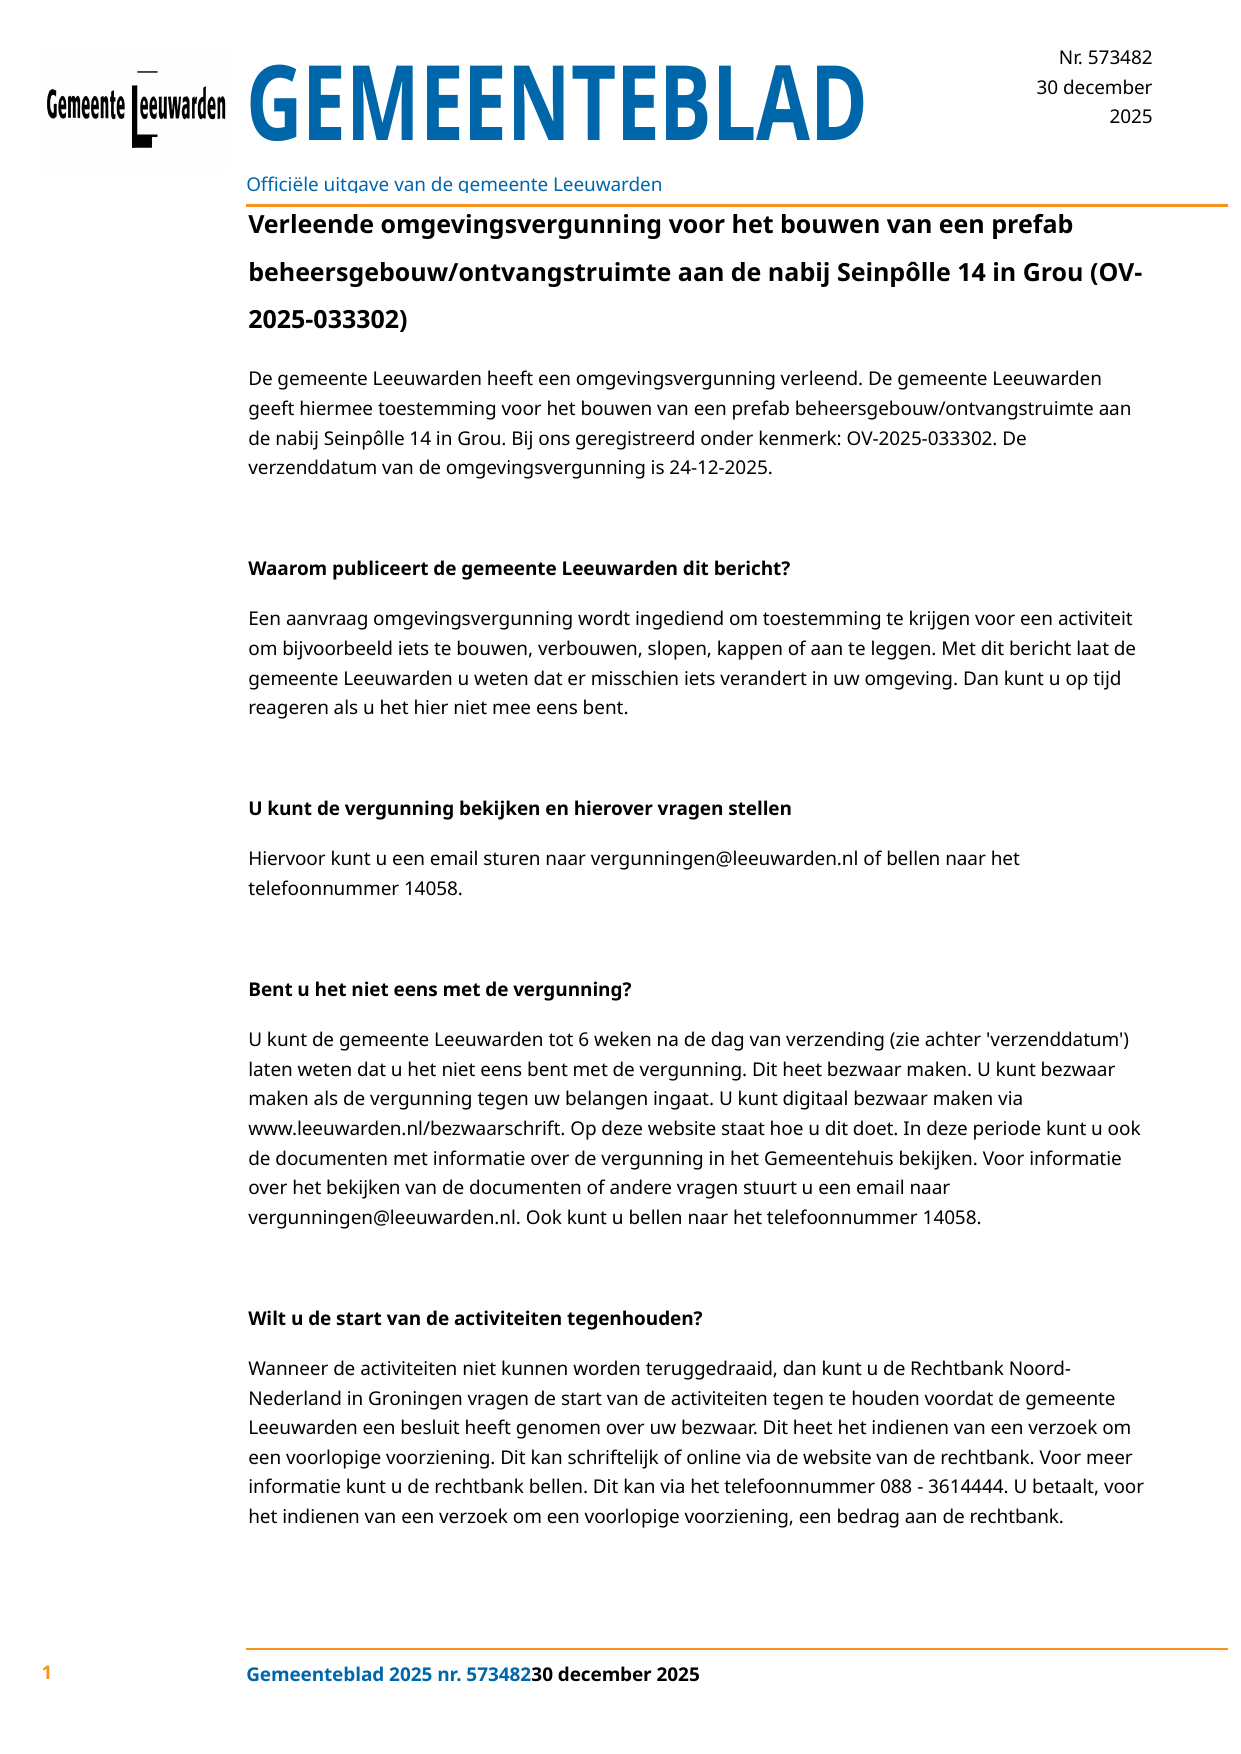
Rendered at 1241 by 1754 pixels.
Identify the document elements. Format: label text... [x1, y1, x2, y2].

text De gemeente Leeuwarden heeft een omgevingsvergunning verleend. De gemeente Leeuwarden geeft hiermee toestemming voor het bouwen van een prefab beheersgebouw/ontvangstruimte aan de nabij Seinpôlle 14 in Grou. Bij ons geregistreerd onder kenmerk: OV-2025-033302. De verzenddatum van de omgevingsvergunning is 24-12-2025. [248, 366, 1152, 480]
picture [41, 47, 231, 172]
text Een aanvraag omgevingsvergunning wordt ingediend om toestemming te krijgen voor een activiteit om bijvoorbeeld iets te bouwen, verbouwen, slopen, kappen of aan te leggen. Met dit bericht laat de gemeente Leeuwarden u weten dat er misschien iets verandert in uw omgeving. Dan kunt u op tijd reageren als u het hier niet mee eens bent. [248, 606, 1152, 720]
text Wanneer de activiteiten niet kunnen worden teruggedraaid, dan kunt u de Rechtbank Noord-Nederland in Groningen vragen de start van de activiteiten tegen te houden voordat de gemeente Leeuwarden een besluit heeft genomen over uw bezwaar. Dit heet het indienen van een verzoek om een voorlopige voorziening. Dit kan schriftelijk of online via de website van de rechtbank. Voor meer informatie kunt u de rechtbank bellen. Dit kan via het telefoonnummer 088 - 3614444. U betaalt, voor het indienen van een verzoek om een voorlopige voorziening, een bedrag aan de rechtbank. [248, 1355, 1152, 1529]
text Bent u het niet eens met de vergunning? [248, 976, 1152, 1002]
text Hiervoor kunt u een email sturen naar vergunningen@leeuwarden.nl of bellen naar het telefoonnummer 14058. [248, 846, 1152, 901]
text U kunt de gemeente Leeuwarden tot 6 weken na de dag van verzending (zie achter 'verzenddatum') laten weten dat u het niet eens bent met de vergunning. Dit heet bezwaar maken. U kunt bezwaar maken als de vergunning tegen uw belangen ingaat. U kunt digitaal bezwaar maken via www.leeuwarden.nl/bezwaarschrift. Op deze website staat hoe u dit doet. In deze periode kunt u ook de documenten met informatie over de vergunning in het Gemeentehuis bekijken. Voor informatie over het bekijken van de documenten of andere vragen stuurt u een email naar vergunningen@leeuwarden.nl. Ook kunt u bellen naar het telefoonnummer 14058. [248, 1026, 1152, 1229]
text Waarom publiceert de gemeente Leeuwarden dit bericht? [248, 555, 1152, 581]
text Wilt u de start van de activiteiten tegenhouden? [248, 1305, 1152, 1330]
text U kunt de vergunning bekijken en hierover vragen stellen [248, 795, 1152, 821]
text Verleende omgevingsvergunning voor het bouwen van een prefab beheersgebouw/ontvangstruimte aan de nabij Seinpôlle 14 in Grou (OV-2025-033302) [248, 207, 1152, 336]
